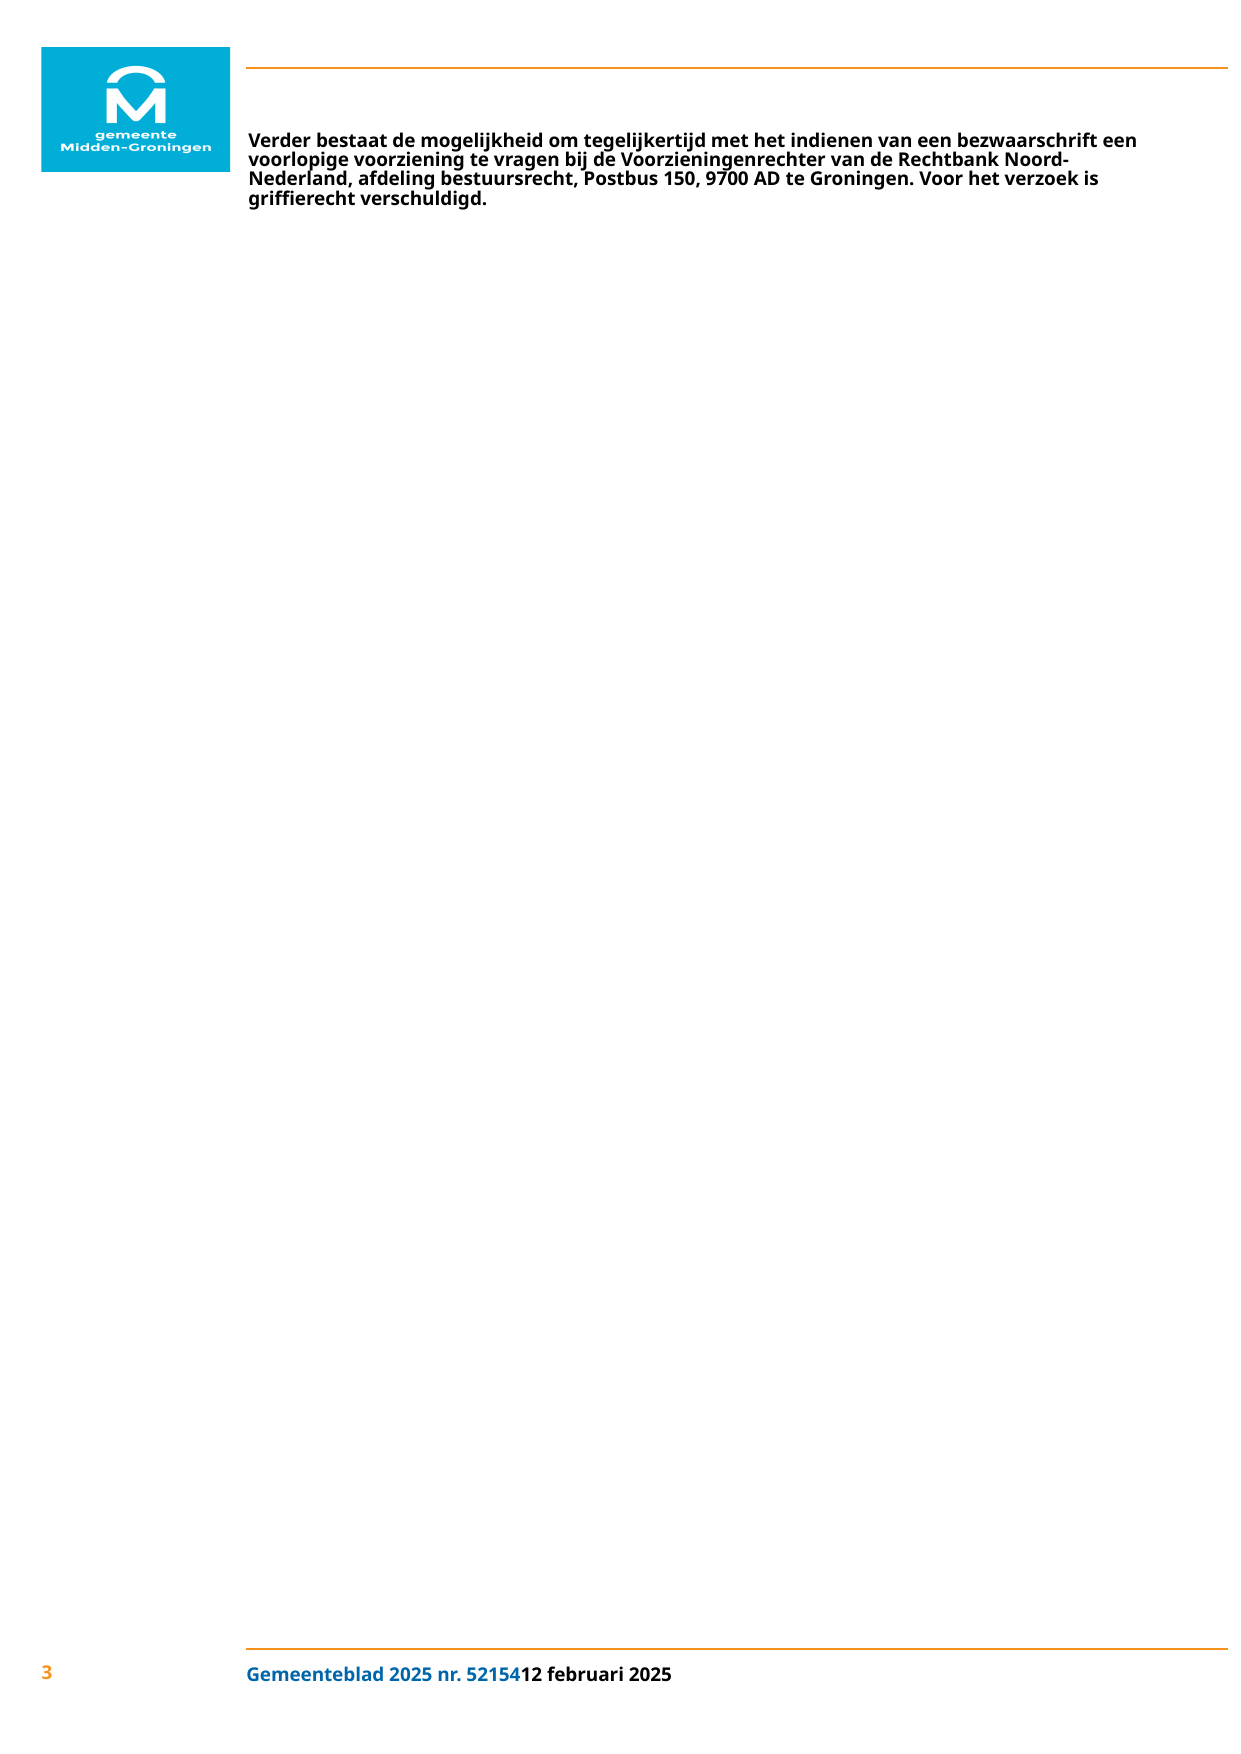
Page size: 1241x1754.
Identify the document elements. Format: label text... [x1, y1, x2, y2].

picture [108, 66, 164, 82]
picture [184, 146, 190, 153]
text Verder bestaat de mogelijkheid om tegelijkertijd met het indienen van een bezwaarschrift een voorlopige voorziening te vragen bij de Voorzieningenrechter van de Rechtbank Noord-Nederland, afdeling bestuursrecht, Postbus 150, 9700 AD te Groningen. Voor het verzoek is griffierecht verschuldigd. [248, 132, 1152, 209]
picture [107, 89, 165, 122]
